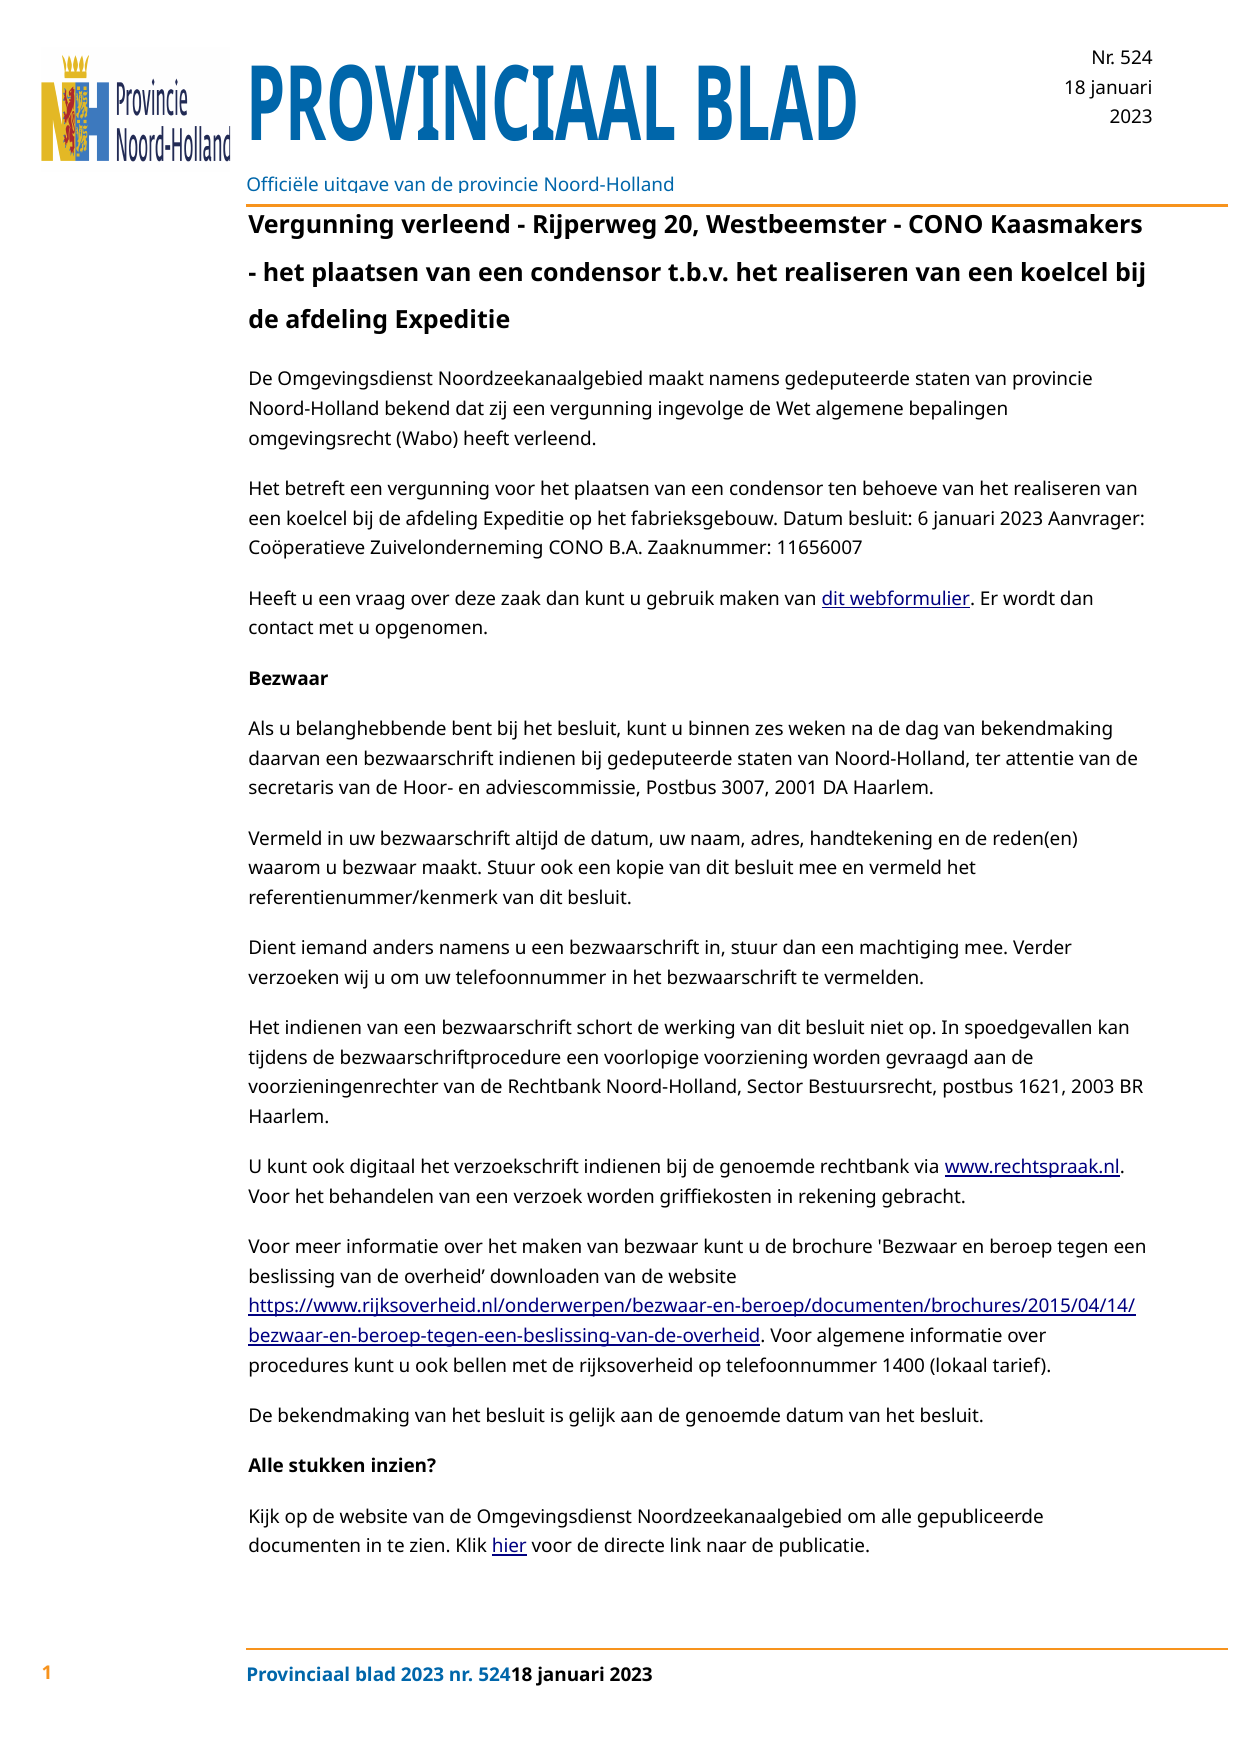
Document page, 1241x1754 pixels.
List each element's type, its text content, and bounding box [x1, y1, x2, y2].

text Vermeld in uw bezwaarschrift altijd de datum, uw naam, adres, handtekening en de reden(en) waarom u bezwaar maakt. Stuur ook een kopie van dit besluit mee en vermeld het referentienummer/kenmerk van dit besluit. [248, 825, 1152, 909]
picture [41, 47, 231, 172]
text Als u belanghebbende bent bij het besluit, kunt u binnen zes weken na de dag van bekendmaking daarvan een bezwaarschrift indienen bij gedeputeerde staten van Noord-Holland, ter attentie van de secretaris van de Hoor- en adviescommissie, Postbus 3007, 2001 DA Haarlem. [248, 715, 1152, 800]
text U kunt ook digitaal het verzoekschrift indienen bij de genoemde rechtbank via www.rechtspraak.nl. Voor het behandelen van een verzoek worden griffiekosten in rekening gebracht. [248, 1153, 1152, 1209]
text Voor meer informatie over het maken van bezwaar kunt u de brochure 'Bezwaar en beroep tegen een beslissing van de overheid’ downloaden van de website https://www.rijksoverheid.nl/onderwerpen/bezwaar-en-beroep/documenten/brochures/2015/04/14/bezwaar-en-beroep-tegen-een-beslissing-van-de-overheid. Voor algemene informatie over procedures kunt u ook bellen met de rijksoverheid op telefoonnummer 1400 (lokaal tarief). [248, 1233, 1152, 1377]
text Bezwaar [248, 665, 1152, 690]
text De bekendmaking van het besluit is gelijk aan de genoemde datum van het besluit. [248, 1402, 1152, 1428]
text Heeft u een vraag over deze zaak dan kunt u gebruik maken van dit webformulier. Er wordt dan contact met u opgenomen. [248, 585, 1152, 640]
text Alle stukken inzien? [248, 1453, 1152, 1478]
text Het betreft een vergunning voor het plaatsen van een condensor ten behoeve van het realiseren van een koelcel bij de afdeling Expeditie op het fabrieksgebouw. Datum besluit: 6 januari 2023 Aanvrager: Coöperatieve Zuivelonderneming CONO B.A. Zaaknummer: 11656007 [248, 475, 1152, 560]
text Het indienen van een bezwaarschrift schort de werking van dit besluit niet op. In spoedgevallen kan tijdens de bezwaarschriftprocedure een voorlopige voorziening worden gevraagd aan de voorzieningenrechter van de Rechtbank Noord-Holland, Sector Bestuursrecht, postbus 1621, 2003 BR Haarlem. [248, 1014, 1152, 1129]
text De Omgevingsdienst Noordzeekanaalgebied maakt namens gedeputeerde staten van provincie Noord-Holland bekend dat zij een vergunning ingevolge de Wet algemene bepalingen omgevingsrecht (Wabo) heeft verleend. [248, 366, 1152, 450]
text Vergunning verleend - Rijperweg 20, Westbeemster - CONO Kaasmakers - het plaatsen van een condensor t.b.v. het realiseren van een koelcel bij de afdeling Expeditie [248, 207, 1152, 336]
text Dient iemand anders namens u een bezwaarschrift in, stuur dan een machtiging mee. Verder verzoeken wij u om uw telefoonnummer in het bezwaarschrift te vermelden. [248, 934, 1152, 989]
text Kijk op de website van de Omgevingsdienst Noordzeekanaalgebied om alle gepubliceerde documenten in te zien. Klik hier voor de directe link naar de publicatie. [248, 1503, 1152, 1558]
